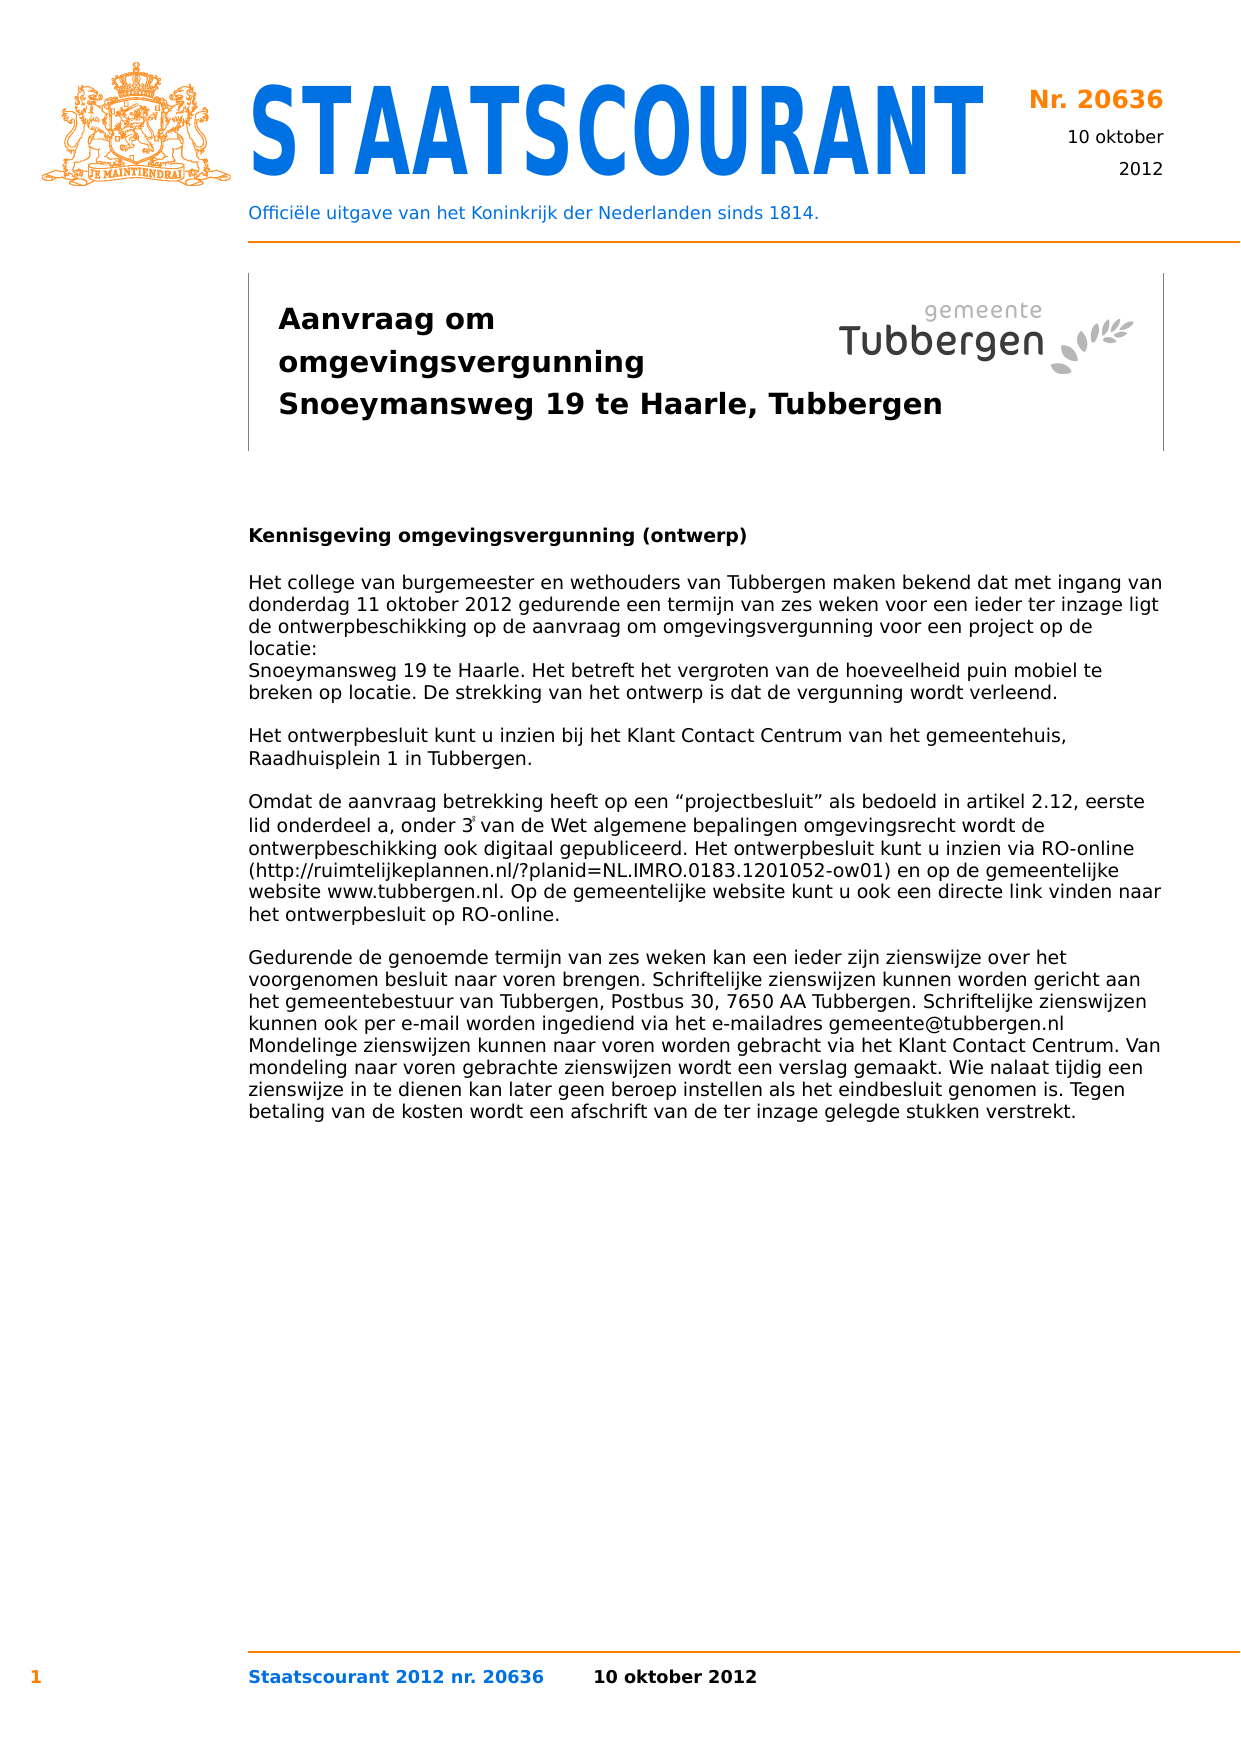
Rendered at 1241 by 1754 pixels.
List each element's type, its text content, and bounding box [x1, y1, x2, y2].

text Snoeymansweg 19 te Haarle. Het betreft het vergroten van de hoeveelheid puin mobiel te breken op locatie. De strekking van het ontwerp is dat de vergunning wordt verleend. [248, 659, 1163, 703]
table_cell 10 oktober [998, 121, 1240, 153]
text Het college van burgemeester en wethouders van Tubbergen maken bekend dat met ingang van donderdag 11 oktober 2012 gedurende een termijn van zes weken voor een ieder ter inzage ligt de ontwerpbeschikking op de aanvraag om omgevingsvergunning voor een project op de locatie: [248, 572, 1163, 659]
picture [838, 302, 1134, 374]
table_header Nr. 20636 [998, 62, 1240, 121]
subtitle Aanvraag om omgevingsvergunning Snoeymansweg 19 te Haarle, Tubbergen [249, 273, 1163, 451]
subtitle Kennisgeving omgevingsvergunning (ontwerp) [248, 525, 1163, 547]
table_header STAATSCOURANT [248, 62, 998, 203]
picture [41, 62, 231, 186]
table_header [25, 62, 248, 241]
text Het ontwerpbesluit kunt u inzien bij het Klant Contact Centrum van het gemeentehuis, Raadhuisplein 1 in Tubbergen. [248, 725, 1163, 769]
table_cell 2012 [998, 153, 1240, 203]
text Omdat de aanvraag betrekking heeft op een “projectbesluit” als bedoeld in artikel 2.12, eerste lid onderdeel a, onder 3۫۫ van de Wet algemene bepalingen omgevingsrecht wordt de ontwerpbeschikking ook digitaal gepubliceerd. Het ontwerpbesluit kunt u inzien via RO-online (http://ruimtelijkeplannen.nl/?planid=NL.IMRO.0183.1201052-ow01) en op de gemeentelijke website www.tubbergen.nl. Op de gemeentelijke website kunt u ook een directe link vinden naar het ontwerpbesluit op RO-online. [248, 791, 1163, 925]
text Gedurende de genoemde termijn van zes weken kan een ieder zijn zienswijze over het voorgenomen besluit naar voren brengen. Schriftelijke zienswijzen kunnen worden gericht aan het gemeentebestuur van Tubbergen, Postbus 30, 7650 AA Tubbergen. Schriftelijke zienswijzen kunnen ook per e-mail worden ingediend via het e-mailadres gemeente@tubbergen.nl Mondelinge zienswijzen kunnen naar voren worden gebracht via het Klant Contact Centrum. Van mondeling naar voren gebrachte zienswijzen wordt een verslag gemaakt. Wie nalaat tijdig een zienswijze in te dienen kan later geen beroep instellen als het eindbesluit genomen is. Tegen betaling van de kosten wordt een afschrift van de ter inzage gelegde stukken verstrekt. [248, 947, 1163, 1123]
table_cell Officiële uitgave van het Koninkrijk der Nederlanden sinds 1814. [248, 203, 1240, 241]
